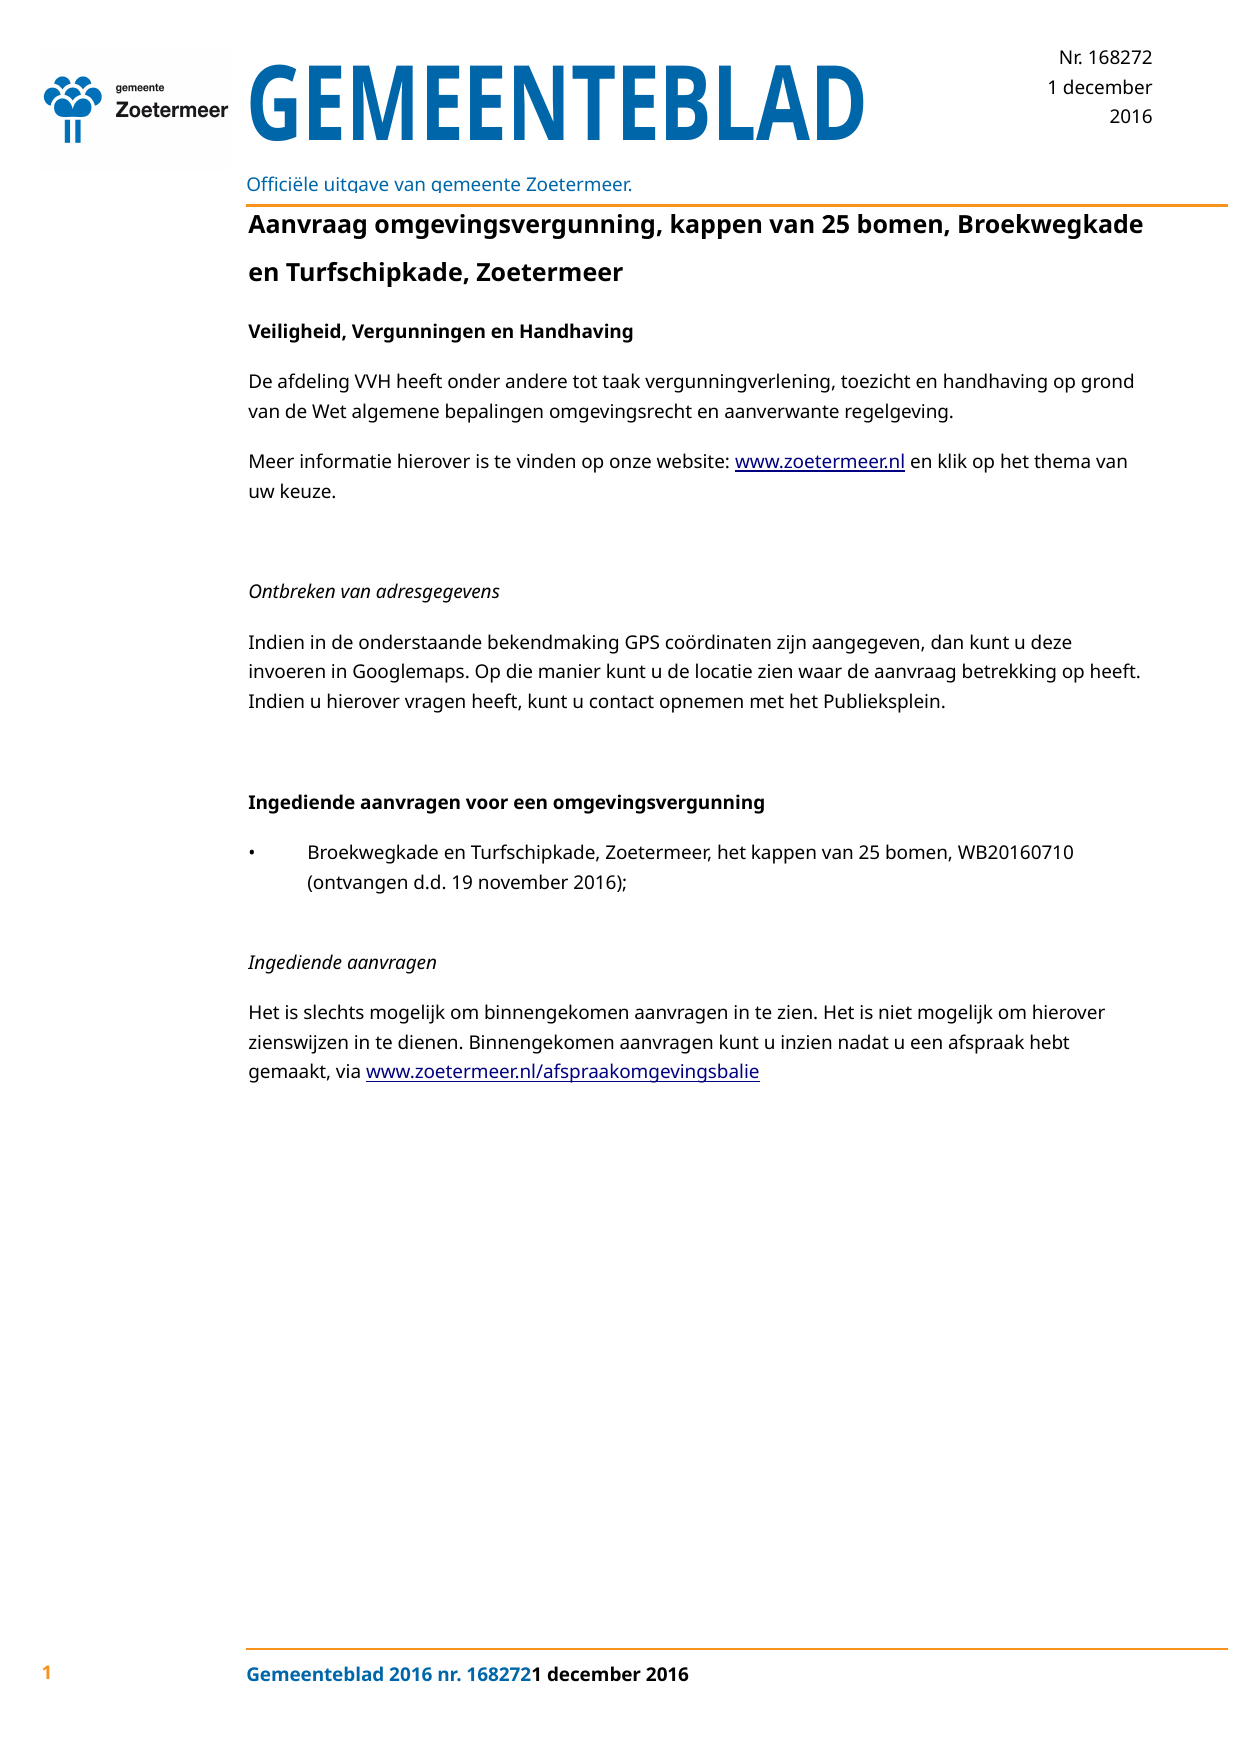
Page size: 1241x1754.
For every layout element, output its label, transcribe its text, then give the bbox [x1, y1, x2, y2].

text Veiligheid, Vergunningen en Handhaving [248, 318, 1152, 344]
list Broekwegkade en Turfschipkade, Zoetermeer, het kappen van 25 bomen, WB20160710 (ontvangen d.d. 19 november 2016); [248, 839, 1152, 895]
picture [41, 47, 231, 172]
text Ingediende aanvragen [248, 949, 1152, 975]
text Indien in de onderstaande bekendmaking GPS coördinaten zijn aangegeven, dan kunt u deze invoeren in Googlemaps. Op die manier kunt u de locatie zien waar de aanvraag betrekking op heeft. Indien u hierover vragen heeft, kunt u contact opnemen met het Publieksplein. [248, 629, 1152, 714]
text Ontbreken van adresgegevens [248, 579, 1152, 604]
text Ingediende aanvragen voor een omgevingsvergunning [248, 789, 1152, 815]
text Meer informatie hierover is te vinden op onze website: www.zoetermeer.nl en klik op het thema van uw keuze. [248, 448, 1152, 504]
text De afdeling VVH heeft onder andere tot taak vergunningverlening, toezicht en handhaving op grond van de Wet algemene bepalingen omgevingsrecht en aanverwante regelgeving. [248, 368, 1152, 424]
text Aanvraag omgevingsvergunning, kappen van 25 bomen, Broekwegkade en Turfschipkade, Zoetermeer [248, 207, 1152, 288]
text Het is slechts mogelijk om binnengekomen aanvragen in te zien. Het is niet mogelijk om hierover zienswijzen in te dienen. Binnengekomen aanvragen kunt u inzien nadat u een afspraak hebt gemaakt, via www.zoetermeer.nl/afspraakomgevingsbalie [248, 999, 1152, 1084]
